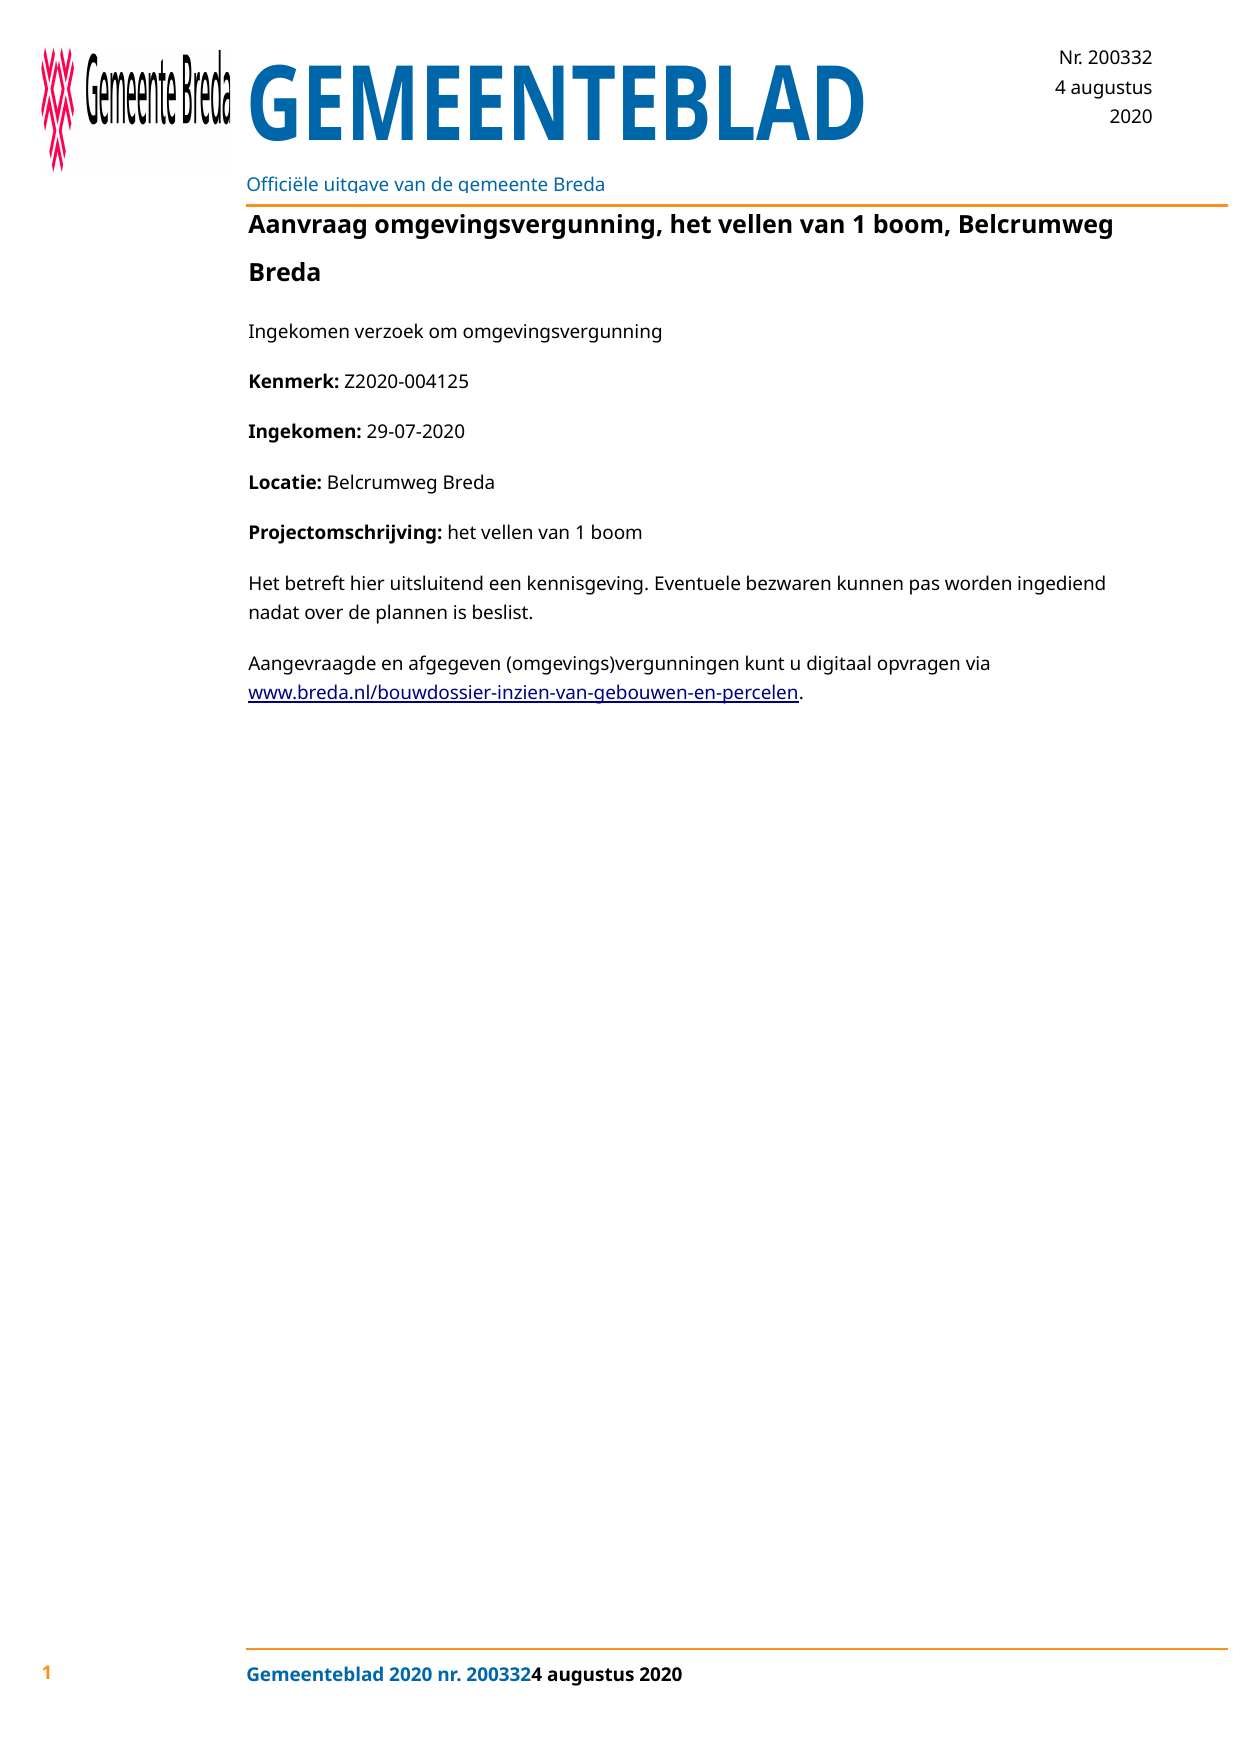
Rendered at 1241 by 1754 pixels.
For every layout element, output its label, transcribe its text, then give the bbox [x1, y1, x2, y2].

text Projectomschrijving: het vellen van 1 boom [248, 519, 1152, 545]
text Kenmerk: Z2020-004125 [248, 368, 1152, 394]
text Aangevraagde en afgegeven (omgevings)vergunningen kunt u digitaal opvragen via www.breda.nl/bouwdossier-inzien-van-gebouwen-en-percelen. [248, 650, 1152, 705]
text Ingekomen: 29-07-2020 [248, 419, 1152, 444]
text Locatie: Belcrumweg Breda [248, 469, 1152, 495]
text Aanvraag omgevingsvergunning, het vellen van 1 boom, Belcrumweg Breda [248, 207, 1152, 288]
text Het betreft hier uitsluitend een kennisgeving. Eventuele bezwaren kunnen pas worden ingediend nadat over de plannen is beslist. [248, 570, 1152, 625]
picture [41, 47, 231, 172]
text Ingekomen verzoek om omgevingsvergunning [248, 318, 1152, 344]
